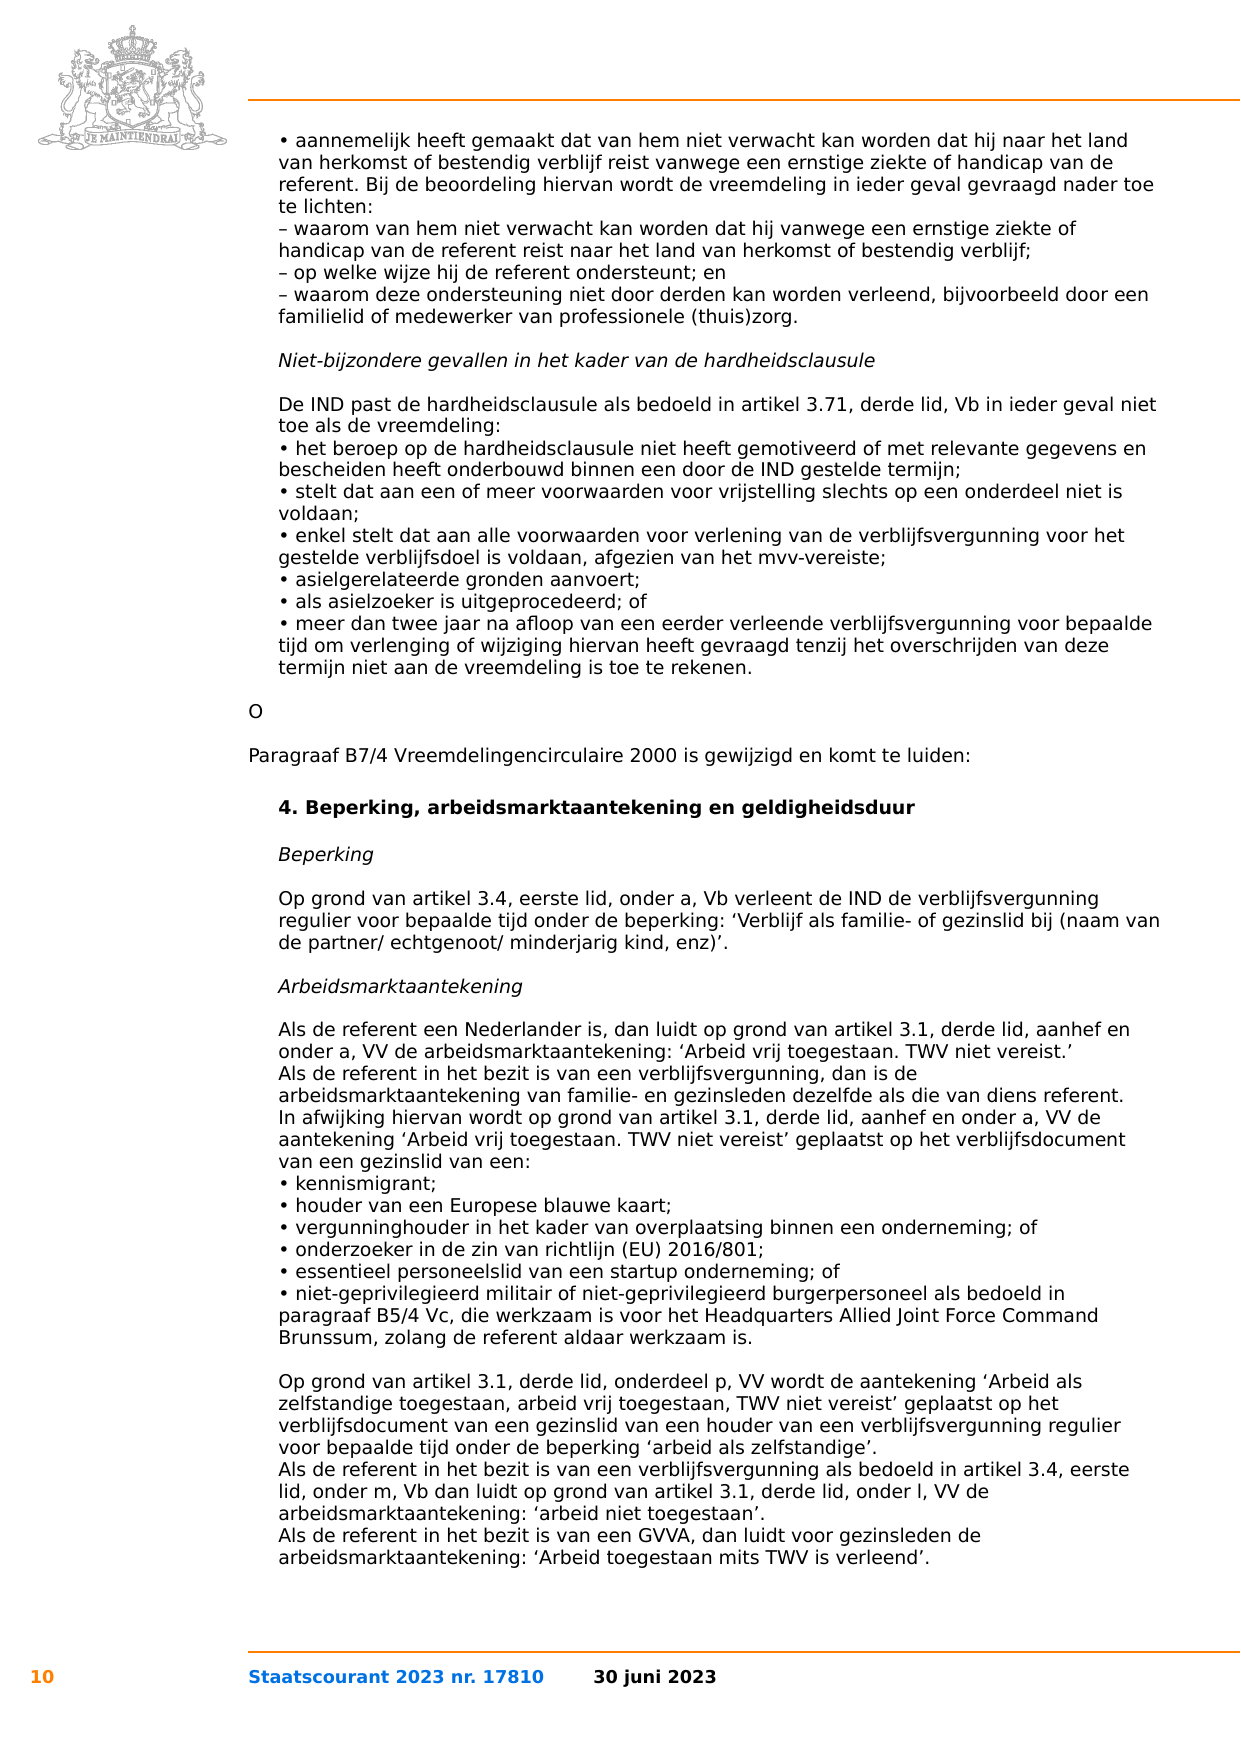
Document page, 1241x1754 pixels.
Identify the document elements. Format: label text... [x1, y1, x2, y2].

text In afwijking hiervan wordt op grond van artikel 3.1, derde lid, aanhef en onder a, VV de aantekening ‘Arbeid vrij toegestaan. TWV niet vereist’ geplaatst op het verblijfsdocument van een gezinslid van een: [278, 1107, 1163, 1173]
text Paragraaf B7/4 Vreemdelingencirculaire 2000 is gewijzigd en komt te luiden: [248, 745, 1163, 767]
text Als de referent in het bezit is van een verblijfsvergunning als bedoeld in artikel 3.4, eerste lid, onder m, Vb dan luidt op grond van artikel 3.1, derde lid, onder l, VV de arbeidsmarktaantekening: ‘arbeid niet toegestaan’. [278, 1459, 1163, 1525]
subtitle Beperking [278, 844, 1163, 866]
text • aannemelijk heeft gemaakt dat van hem niet verwacht kan worden dat hij naar het land van herkomst of bestendig verblijf reist vanwege een ernstige ziekte of handicap van de referent. Bij de beoordeling hiervan wordt de vreemdeling in ieder geval gevraagd nader toe te lichten: [278, 130, 1163, 218]
subtitle 4. Beperking, arbeidsmarktaantekening en geldigheidsduur [278, 797, 1163, 819]
text Op grond van artikel 3.4, eerste lid, onder a, Vb verleent de IND de verblijfsvergunning regulier voor bepaalde tijd onder de beperking: ‘Verblijf als familie- of gezinslid bij (naam van de partner/ echtgenoot/ minderjarig kind, enz)’. [278, 888, 1163, 954]
text • asielgerelateerde gronden aanvoert; [278, 569, 1163, 591]
subtitle Niet-bijzondere gevallen in het kader van de hardheidsclausule [278, 349, 1163, 372]
text • enkel stelt dat aan alle voorwaarden voor verlening van de verblijfsvergunning voor het gestelde verblijfsdoel is voldaan, afgezien van het mvv-vereiste; [278, 525, 1163, 569]
text – waarom deze ondersteuning niet door derden kan worden verleend, bijvoorbeeld door een familielid of medewerker van professionele (thuis)zorg. [278, 284, 1163, 328]
text Op grond van artikel 3.1, derde lid, onderdeel p, VV wordt de aantekening ‘Arbeid als zelfstandige toegestaan, arbeid vrij toegestaan, TWV niet vereist’ geplaatst op het verblijfsdocument van een gezinslid van een houder van een verblijfsvergunning regulier voor bepaalde tijd onder de beperking ‘arbeid als zelfstandige’. [278, 1371, 1163, 1459]
text • als asielzoeker is uitgeprocedeerd; of [278, 591, 1163, 613]
text O [248, 701, 1163, 723]
text • essentieel personeelslid van een startup onderneming; of [278, 1261, 1163, 1283]
text • kennismigrant; [278, 1173, 1163, 1195]
text • niet-geprivilegieerd militair of niet-geprivilegieerd burgerpersoneel als bedoeld in paragraaf B5/4 Vc, die werkzaam is voor het Headquarters Allied Joint Force Command Brunssum, zolang de referent aldaar werkzaam is. [278, 1283, 1163, 1349]
text • stelt dat aan een of meer voorwaarden voor vrijstelling slechts op een onderdeel niet is voldaan; [278, 481, 1163, 525]
subtitle Arbeidsmarktaantekening [278, 976, 1163, 997]
text • vergunninghouder in het kader van overplaatsing binnen een onderneming; of [278, 1217, 1163, 1239]
picture [38, 25, 227, 150]
text – op welke wijze hij de referent ondersteunt; en [278, 262, 1163, 284]
text Als de referent een Nederlander is, dan luidt op grond van artikel 3.1, derde lid, aanhef en onder a, VV de arbeidsmarktaantekening: ‘Arbeid vrij toegestaan. TWV niet vereist.’ [278, 1019, 1163, 1063]
text Als de referent in het bezit is van een verblijfsvergunning, dan is de arbeidsmarktaantekening van familie- en gezinsleden dezelfde als die van diens referent. [278, 1063, 1163, 1107]
text – waarom van hem niet verwacht kan worden dat hij vanwege een ernstige ziekte of handicap van de referent reist naar het land van herkomst of bestendig verblijf; [278, 218, 1163, 262]
text • onderzoeker in de zin van richtlijn (EU) 2016/801; [278, 1239, 1163, 1261]
text • meer dan twee jaar na afloop van een eerder verleende verblijfsvergunning voor bepaalde tijd om verlenging of wijziging hiervan heeft gevraagd tenzij het overschrijden van deze termijn niet aan de vreemdeling is toe te rekenen. [278, 613, 1163, 679]
text De IND past de hardheidsclausule als bedoeld in artikel 3.71, derde lid, Vb in ieder geval niet toe als de vreemdeling: [278, 393, 1163, 437]
text • het beroep op de hardheidsclausule niet heeft gemotiveerd of met relevante gegevens en bescheiden heeft onderbouwd binnen een door de IND gestelde termijn; [278, 437, 1163, 481]
text • houder van een Europese blauwe kaart; [278, 1195, 1163, 1217]
text Als de referent in het bezit is van een GVVA, dan luidt voor gezinsleden de arbeidsmarktaantekening: ‘Arbeid toegestaan mits TWV is verleend’. [278, 1525, 1163, 1569]
